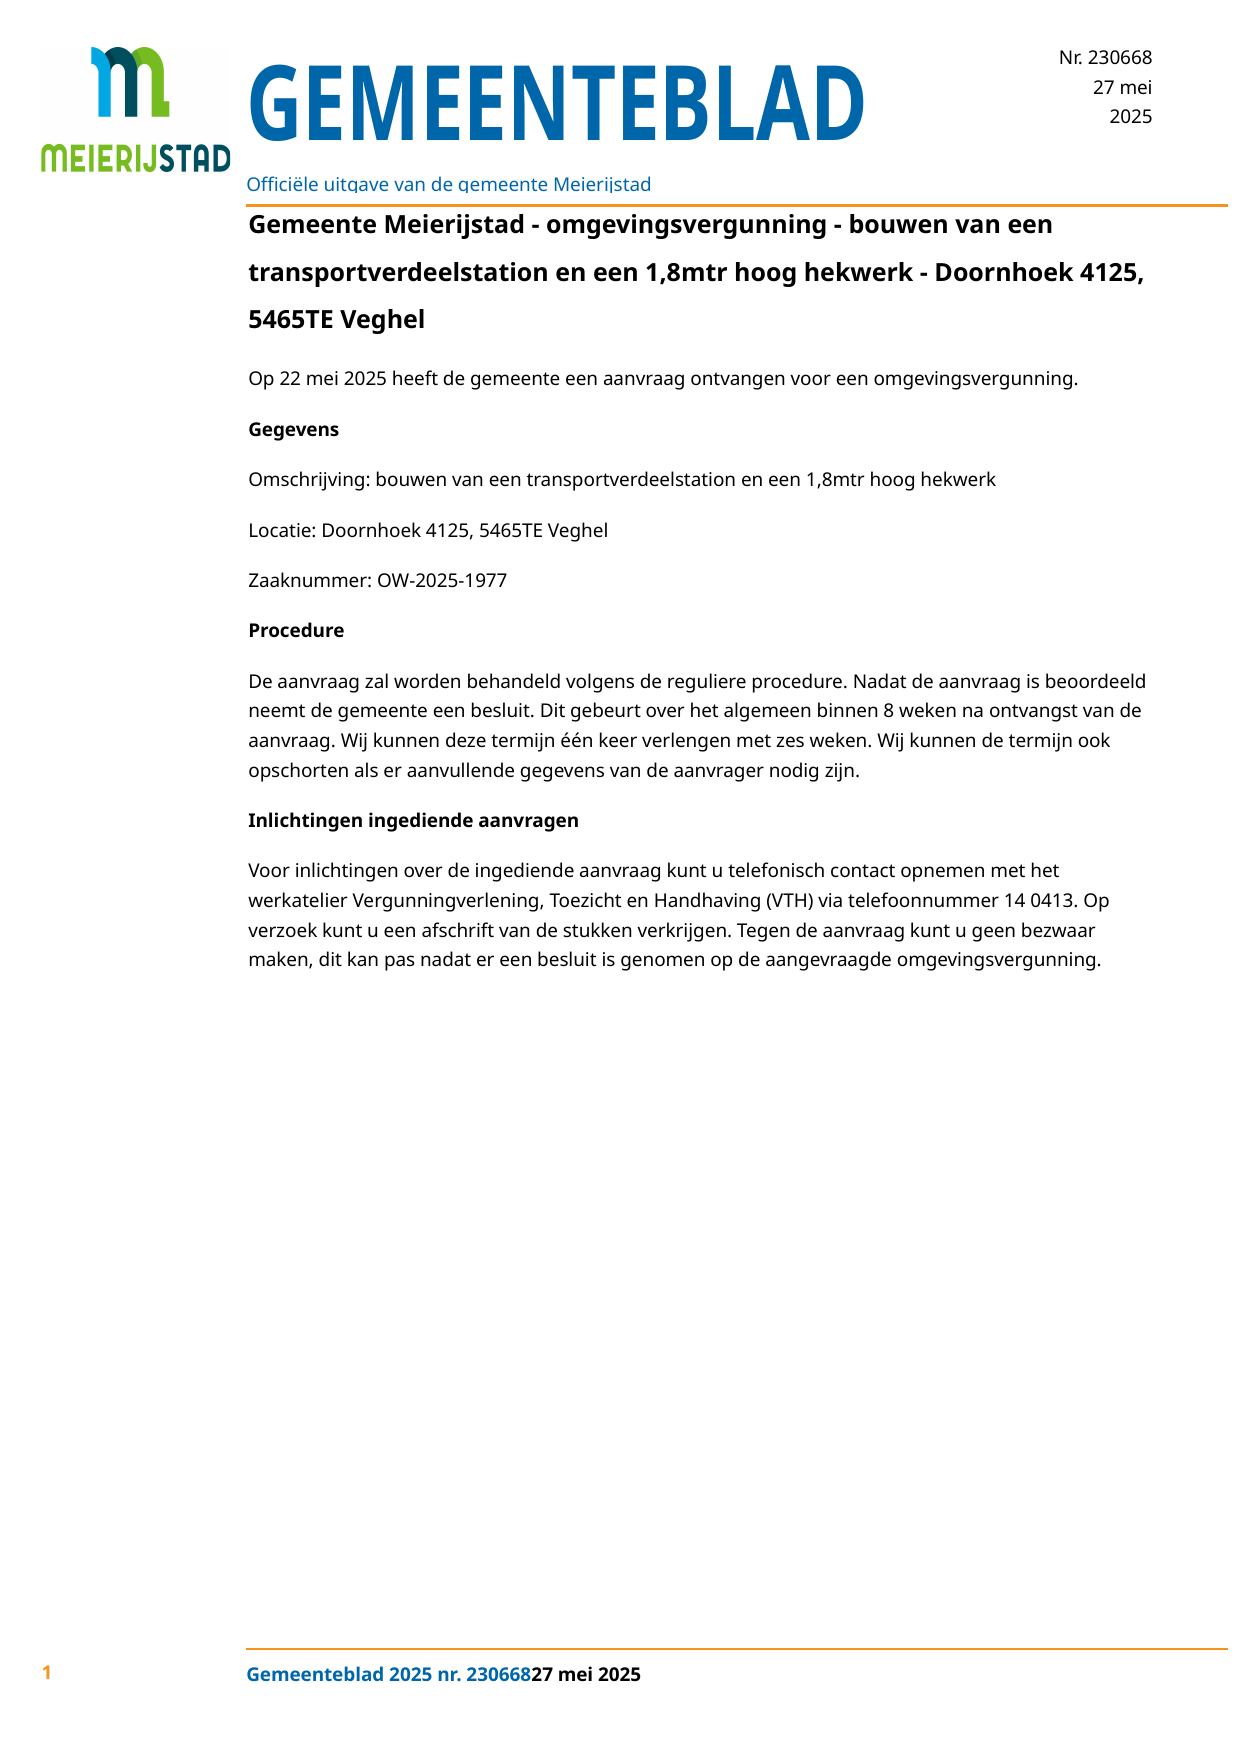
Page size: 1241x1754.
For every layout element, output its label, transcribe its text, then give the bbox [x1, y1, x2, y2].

text Procedure [248, 618, 1152, 643]
picture [41, 47, 231, 172]
text Locatie: Doornhoek 4125, 5465TE Veghel [248, 517, 1152, 542]
text De aanvraag zal worden behandeld volgens de reguliere procedure. Nadat de aanvraag is beoordeeld neemt de gemeente een besluit. Dit gebeurt over het algemeen binnen 8 weken na ontvangst van de aanvraag. Wij kunnen deze termijn één keer verlengen met zes weken. Wij kunnen de termijn ook opschorten als er aanvullende gegevens van de aanvrager nodig zijn. [248, 668, 1152, 782]
text Inlichtingen ingediende aanvragen [248, 807, 1152, 833]
text Gemeente Meierijstad - omgevingsvergunning - bouwen van een transportverdeelstation en een 1,8mtr hoog hekwerk - Doornhoek 4125, 5465TE Veghel [248, 207, 1152, 336]
text Gegevens [248, 416, 1152, 442]
text Op 22 mei 2025 heeft de gemeente een aanvraag ontvangen voor een omgevingsvergunning. [248, 366, 1152, 391]
text Omschrijving: bouwen van een transportverdeelstation en een 1,8mtr hoog hekwerk [248, 466, 1152, 492]
text Zaaknummer: OW-2025-1977 [248, 567, 1152, 593]
text Voor inlichtingen over de ingediende aanvraag kunt u telefonisch contact opnemen met het werkatelier Vergunningverlening, Toezicht en Handhaving (VTH) via telefoonnummer 14 0413. Op verzoek kunt u een afschrift van de stukken verkrijgen. Tegen de aanvraag kunt u geen bezwaar maken, dit kan pas nadat er een besluit is genomen op de aangevraagde omgevingsvergunning. [248, 858, 1152, 972]
